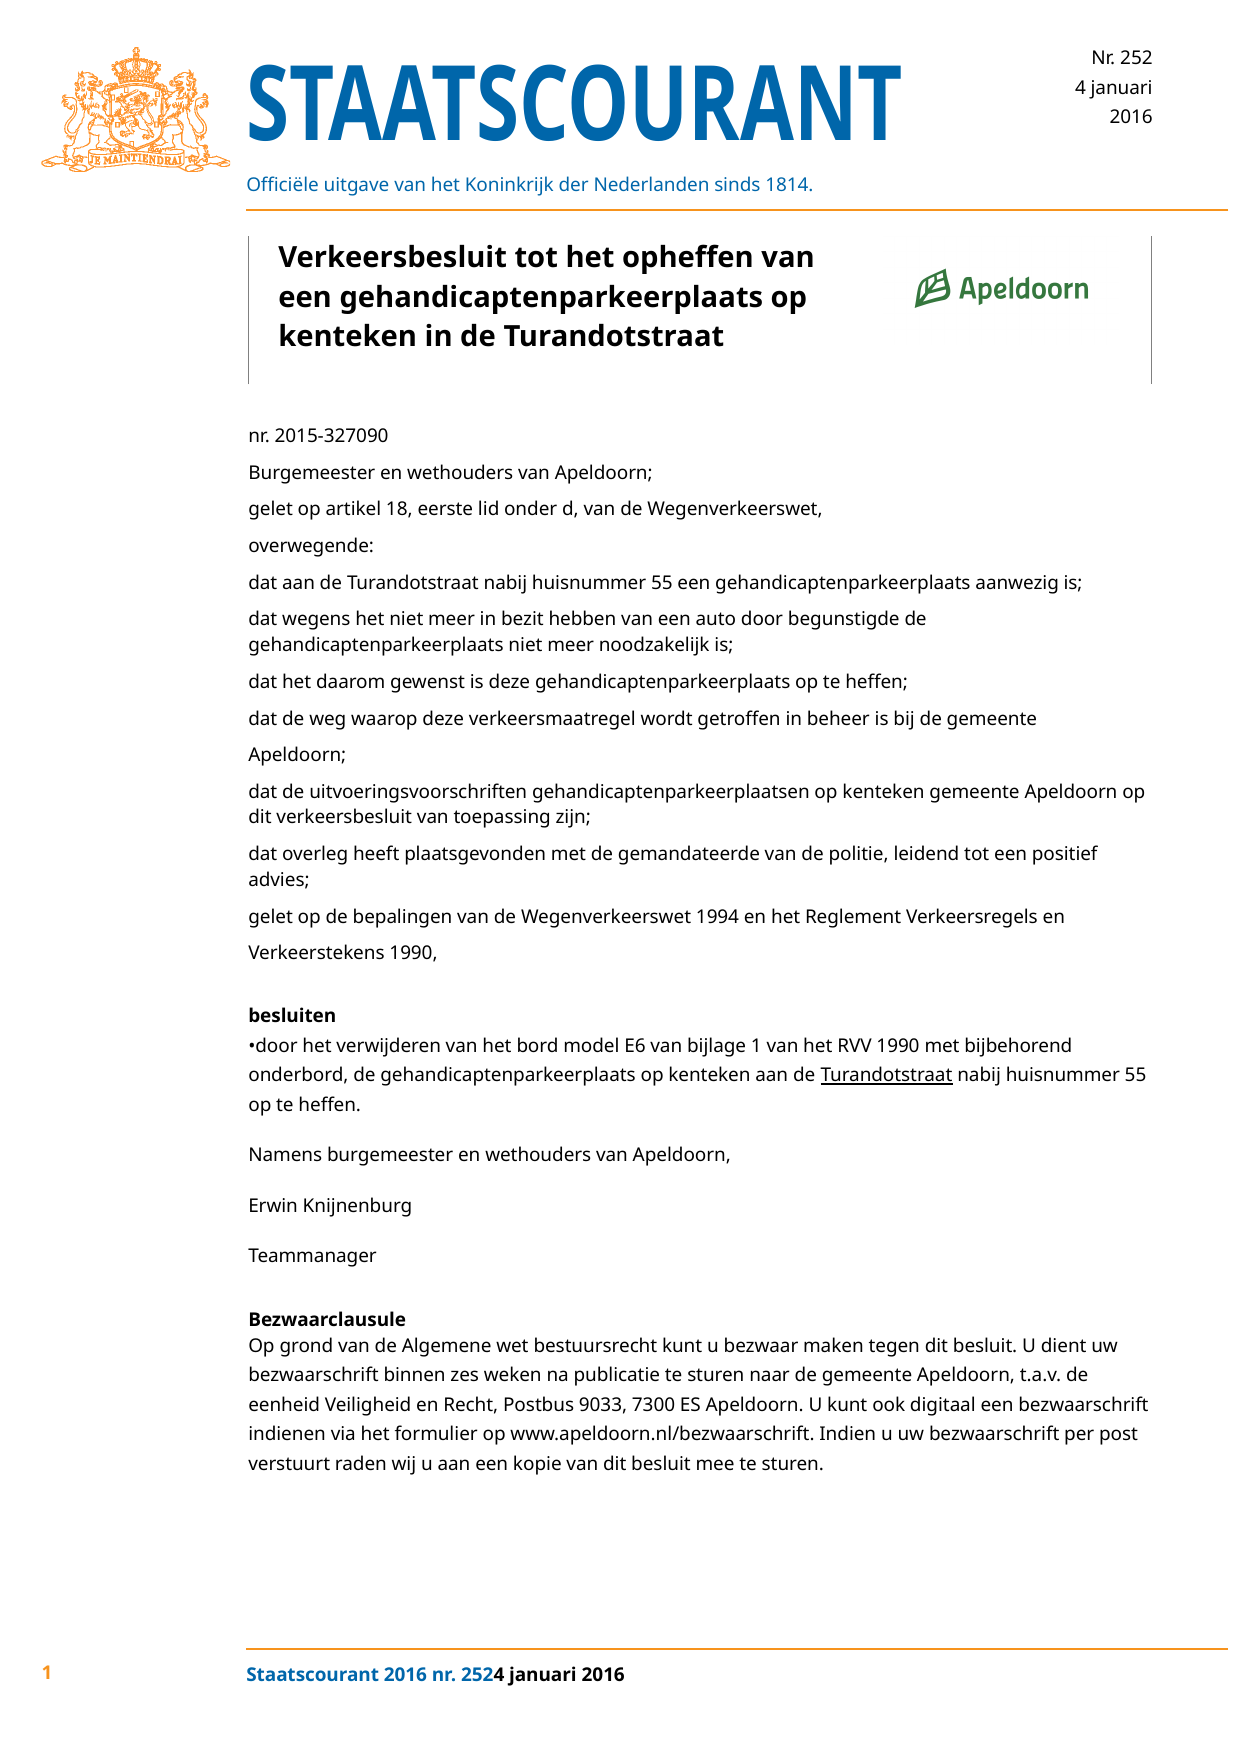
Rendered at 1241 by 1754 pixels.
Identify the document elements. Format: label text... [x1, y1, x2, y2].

picture [882, 236, 1119, 345]
text nr. 2015-327090 [248, 422, 1152, 448]
text Erwin Knijnenburg [248, 1192, 1152, 1217]
text Teammanager [248, 1242, 1152, 1268]
picture [41, 47, 231, 172]
text Bezwaarclausule [248, 1306, 1152, 1332]
table_header [850, 236, 1151, 384]
text dat de weg waarop deze verkeersmaatregel wordt getroffen in beheer is bij de gemeente [248, 705, 1152, 730]
text besluiten [248, 1002, 1152, 1028]
text Apeldoorn; [248, 741, 1152, 767]
text dat het daarom gewenst is deze gehandicaptenparkeerplaats op te heffen; [248, 668, 1152, 694]
text Namens burgemeester en wethouders van Apeldoorn, [248, 1141, 1152, 1167]
text dat overleg heeft plaatsgevonden met de gemandateerde van de politie, leidend tot een positief advies; [248, 840, 1152, 892]
table_header Verkeersbesluit tot het opheffen van een gehandicaptenparkeerplaats op kenteken in de Turandotstraat [249, 236, 850, 384]
text •door het verwijderen van het bord model E6 van bijlage 1 van het RVV 1990 met bijbehorend onderbord, de gehandicaptenparkeerplaats op kenteken aan de Turandotstraat nabij huisnummer 55 op te heffen. [248, 1032, 1152, 1117]
text gelet op artikel 18, eerste lid onder d, van de Wegenverkeerswet, [248, 496, 1152, 521]
text overwegende: [248, 532, 1152, 558]
text Verkeerstekens 1990, [248, 939, 1152, 965]
text gelet op de bepalingen van de Wegenverkeerswet 1994 en het Reglement Verkeersregels en [248, 903, 1152, 928]
text dat de uitvoeringsvoorschriften gehandicaptenparkeerplaatsen op kenteken gemeente Apeldoorn op dit verkeersbesluit van toepassing zijn; [248, 778, 1152, 829]
text dat wegens het niet meer in bezit hebben van een auto door begunstigde de gehandicaptenparkeerplaats niet meer noodzakelijk is; [248, 606, 1152, 657]
text dat aan de Turandotstraat nabij huisnummer 55 een gehandicaptenparkeerplaats aanwezig is; [248, 569, 1152, 595]
text Op grond van de Algemene wet bestuursrecht kunt u bezwaar maken tegen dit besluit. U dient uw bezwaarschrift binnen zes weken na publicatie te sturen naar de gemeente Apeldoorn, t.a.v. de eenheid Veiligheid en Recht, Postbus 9033, 7300 ES Apeldoorn. U kunt ook digitaal een bezwaarschrift indienen via het formulier op www.apeldoorn.nl/bezwaarschrift. Indien u uw bezwaarschrift per post verstuurt raden wij u aan een kopie van dit besluit mee te sturen. [248, 1332, 1152, 1476]
text Burgemeester en wethouders van Apeldoorn; [248, 459, 1152, 485]
